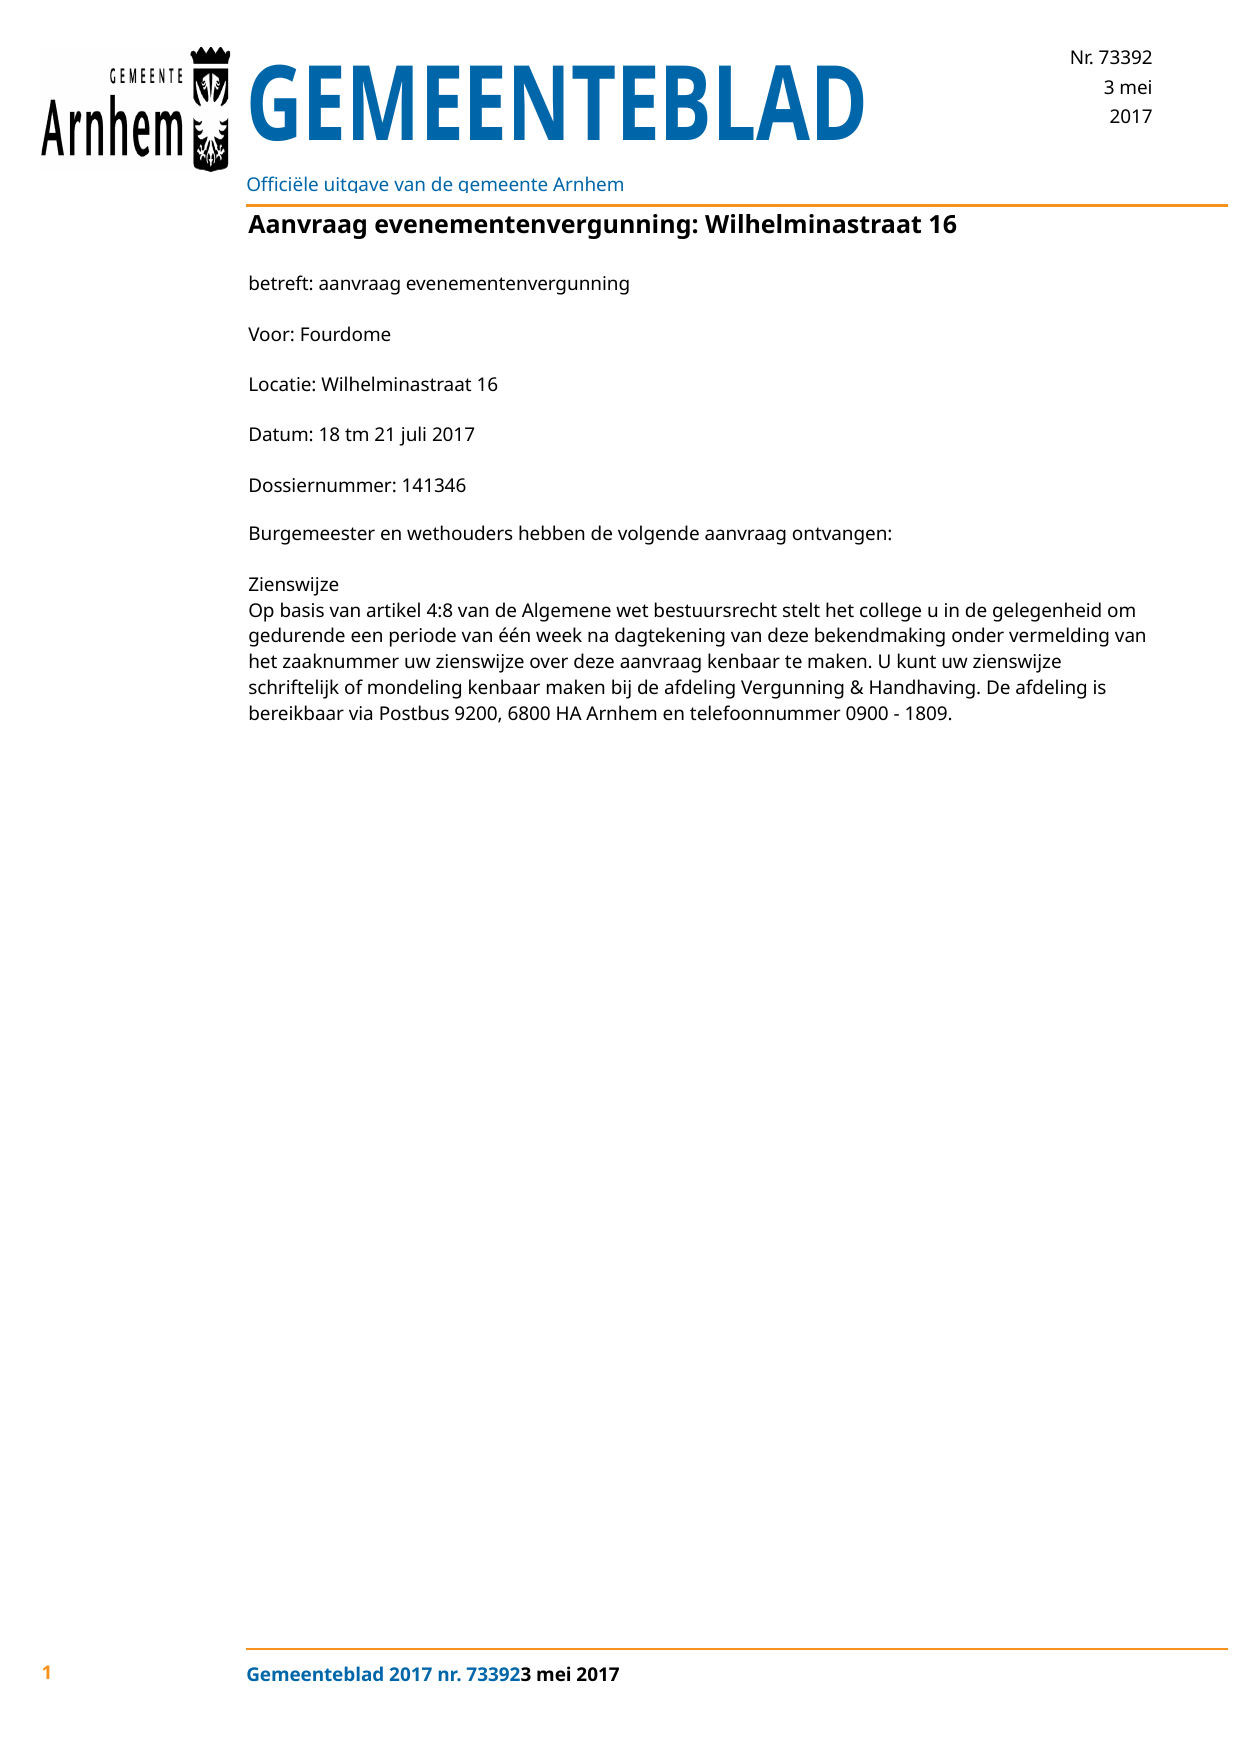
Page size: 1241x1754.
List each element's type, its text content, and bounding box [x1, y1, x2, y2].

text betreft: aanvraag evenementenvergunning [248, 270, 1152, 296]
text Voor: Fourdome [248, 321, 1152, 346]
text Burgemeester en wethouders hebben de volgende aanvraag ontvangen: [248, 520, 1152, 546]
text Datum: 18 tm 21 juli 2017 [248, 422, 1152, 447]
text Op basis van artikel 4:8 van de Algemene wet bestuursrecht stelt het college u in de gelegenheid om gedurende een periode van één week na dagtekening van deze bekendmaking onder vermelding van het zaaknummer uw zienswijze over deze aanvraag kenbaar te maken. U kunt uw zienswijze schriftelijk of mondeling kenbaar maken bij de afdeling Vergunning & Handhaving. De afdeling is bereikbaar via Postbus 9200, 6800 HA Arnhem en telefoonnummer 0900 - 1809. [248, 597, 1152, 726]
text Aanvraag evenementenvergunning: Wilhelminastraat 16 [248, 207, 1152, 241]
picture [41, 47, 231, 172]
text Locatie: Wilhelminastraat 16 [248, 371, 1152, 397]
text Dossiernummer: 141346 [248, 472, 1152, 498]
text Zienswijze [248, 571, 1152, 597]
